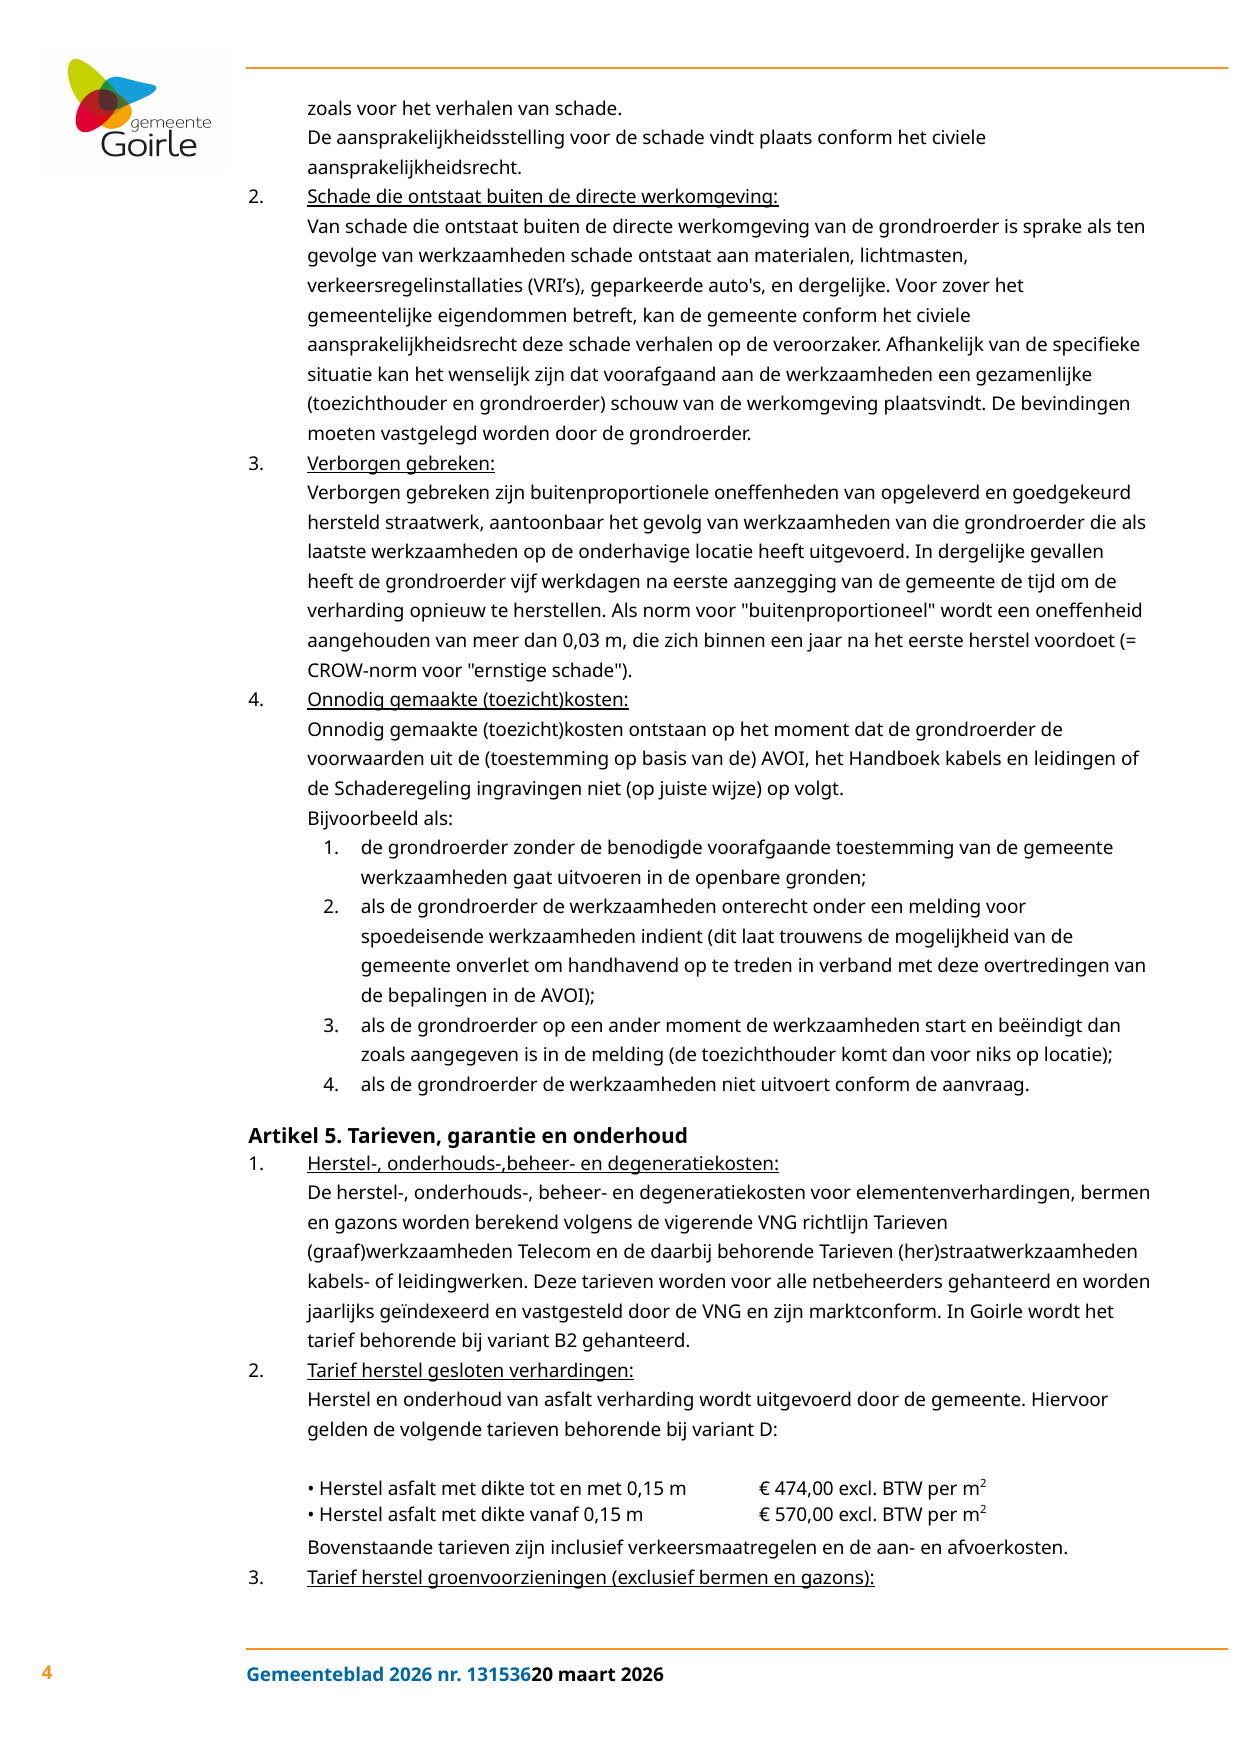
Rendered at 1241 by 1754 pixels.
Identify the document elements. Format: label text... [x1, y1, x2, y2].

picture [41, 47, 231, 172]
list Onnodig gemaakte (toezicht)kosten: [248, 686, 1152, 712]
list Bovenstaande tarieven zijn inclusief verkeersmaatregelen en de aan- en afvoerkosten. [248, 1534, 1152, 1560]
list Verborgen gebreken: [248, 450, 1152, 476]
list Tarief herstel groenvoorzieningen (exclusief bermen en gazons): [248, 1564, 1152, 1590]
list Herstel en onderhoud van asfalt verharding wordt uitgevoerd door de gemeente. Hiervoor gelden de volgende tarieven behorende bij variant D: [248, 1387, 1152, 1442]
list de grondroerder zonder de benodigde voorafgaande toestemming van de gemeente werkzaamheden gaat uitvoeren in de openbare gronden; [323, 834, 1152, 890]
list Onnodig gemaakte (toezicht)kosten ontstaan op het moment dat de grondroerder de voorwaarden uit de (toestemming op basis van de) AVOI, het Handboek kabels en leidingen of de Schaderegeling ingravingen niet (op juiste wijze) op volgt. [248, 716, 1152, 801]
table_header • Herstel asfalt met dikte tot en met 0,15 m [307, 1475, 759, 1501]
list als de grondroerder de werkzaamheden onterecht onder een melding voor spoedeisende werkzaamheden indient (dit laat trouwens de mogelijkheid van de gemeente onverlet om handhavend op te treden in verband met deze overtredingen van de bepalingen in de AVOI); [323, 893, 1152, 1008]
list De aansprakelijkheidsstelling voor de schade vindt plaats conform het civiele aansprakelijkheidsrecht. [248, 124, 1152, 180]
table_cell • Herstel asfalt met dikte vanaf 0,15 m [307, 1501, 759, 1527]
list Van schade die ontstaat buiten de directe werkomgeving van de grondroerder is sprake als ten gevolge van werkzaamheden schade ontstaat aan materialen, lichtmasten, verkeersregelinstallaties (VRI’s), geparkeerde auto's, en dergelijke. Voor zover het gemeentelijke eigendommen betreft, kan de gemeente conform het civiele aansprakelijkheidsrecht deze schade verhalen op de veroorzaker. Afhankelijk van de specifieke situatie kan het wenselijk zijn dat voorafgaand aan de werkzaamheden een gezamenlijke (toezichthouder en grondroerder) schouw van de werkomgeving plaatsvindt. De bevindingen moeten vastgelegd worden door de grondroerder. [248, 213, 1152, 446]
text Artikel 5. Tarieven, garantie en onderhoud [248, 1121, 1152, 1150]
list Herstel-, onderhouds-,beheer- en degeneratiekosten: [248, 1150, 1152, 1176]
list Bijvoorbeeld als: [248, 805, 1152, 831]
list als de grondroerder op een ander moment de werkzaamheden start en beëindigt dan zoals aangegeven is in de melding (de toezichthouder komt dan voor niks op locatie); [323, 1012, 1152, 1067]
list zoals voor het verhalen van schade. [248, 95, 1152, 121]
list Schade die ontstaat buiten de directe werkomgeving: [248, 183, 1152, 209]
list Tarief herstel gesloten verhardingen: [248, 1357, 1152, 1383]
table_cell € 570,00 excl. BTW per m2 [759, 1501, 1211, 1527]
list Verborgen gebreken zijn buitenproportionele oneffenheden van opgeleverd en goedgekeurd hersteld straatwerk, aantoonbaar het gevolg van werkzaamheden van die grondroerder die als laatste werkzaamheden op de onderhavige locatie heeft uitgevoerd. In dergelijke gevallen heeft de grondroerder vijf werkdagen na eerste aanzegging van de gemeente de tijd om de verharding opnieuw te herstellen. Als norm voor "buitenproportioneel" wordt een oneffenheid aangehouden van meer dan 0,03 m, die zich binnen een jaar na het eerste herstel voordoet (= CROW-norm voor "ernstige schade"). [248, 479, 1152, 683]
table_header € 474,00 excl. BTW per m2 [759, 1475, 1211, 1501]
list als de grondroerder de werkzaamheden niet uitvoert conform de aanvraag. [323, 1071, 1152, 1097]
list De herstel-, onderhouds-, beheer- en degeneratiekosten voor elementenverhardingen, bermen en gazons worden berekend volgens de vigerende VNG richtlijn Tarieven (graaf)werkzaamheden Telecom en de daarbij behorende Tarieven (her)straatwerkzaamheden kabels- of leidingwerken. Deze tarieven worden voor alle netbeheerders gehanteerd en worden jaarlijks geïndexeerd en vastgesteld door de VNG en zijn marktconform. In Goirle wordt het tarief behorende bij variant B2 gehanteerd. [248, 1179, 1152, 1353]
